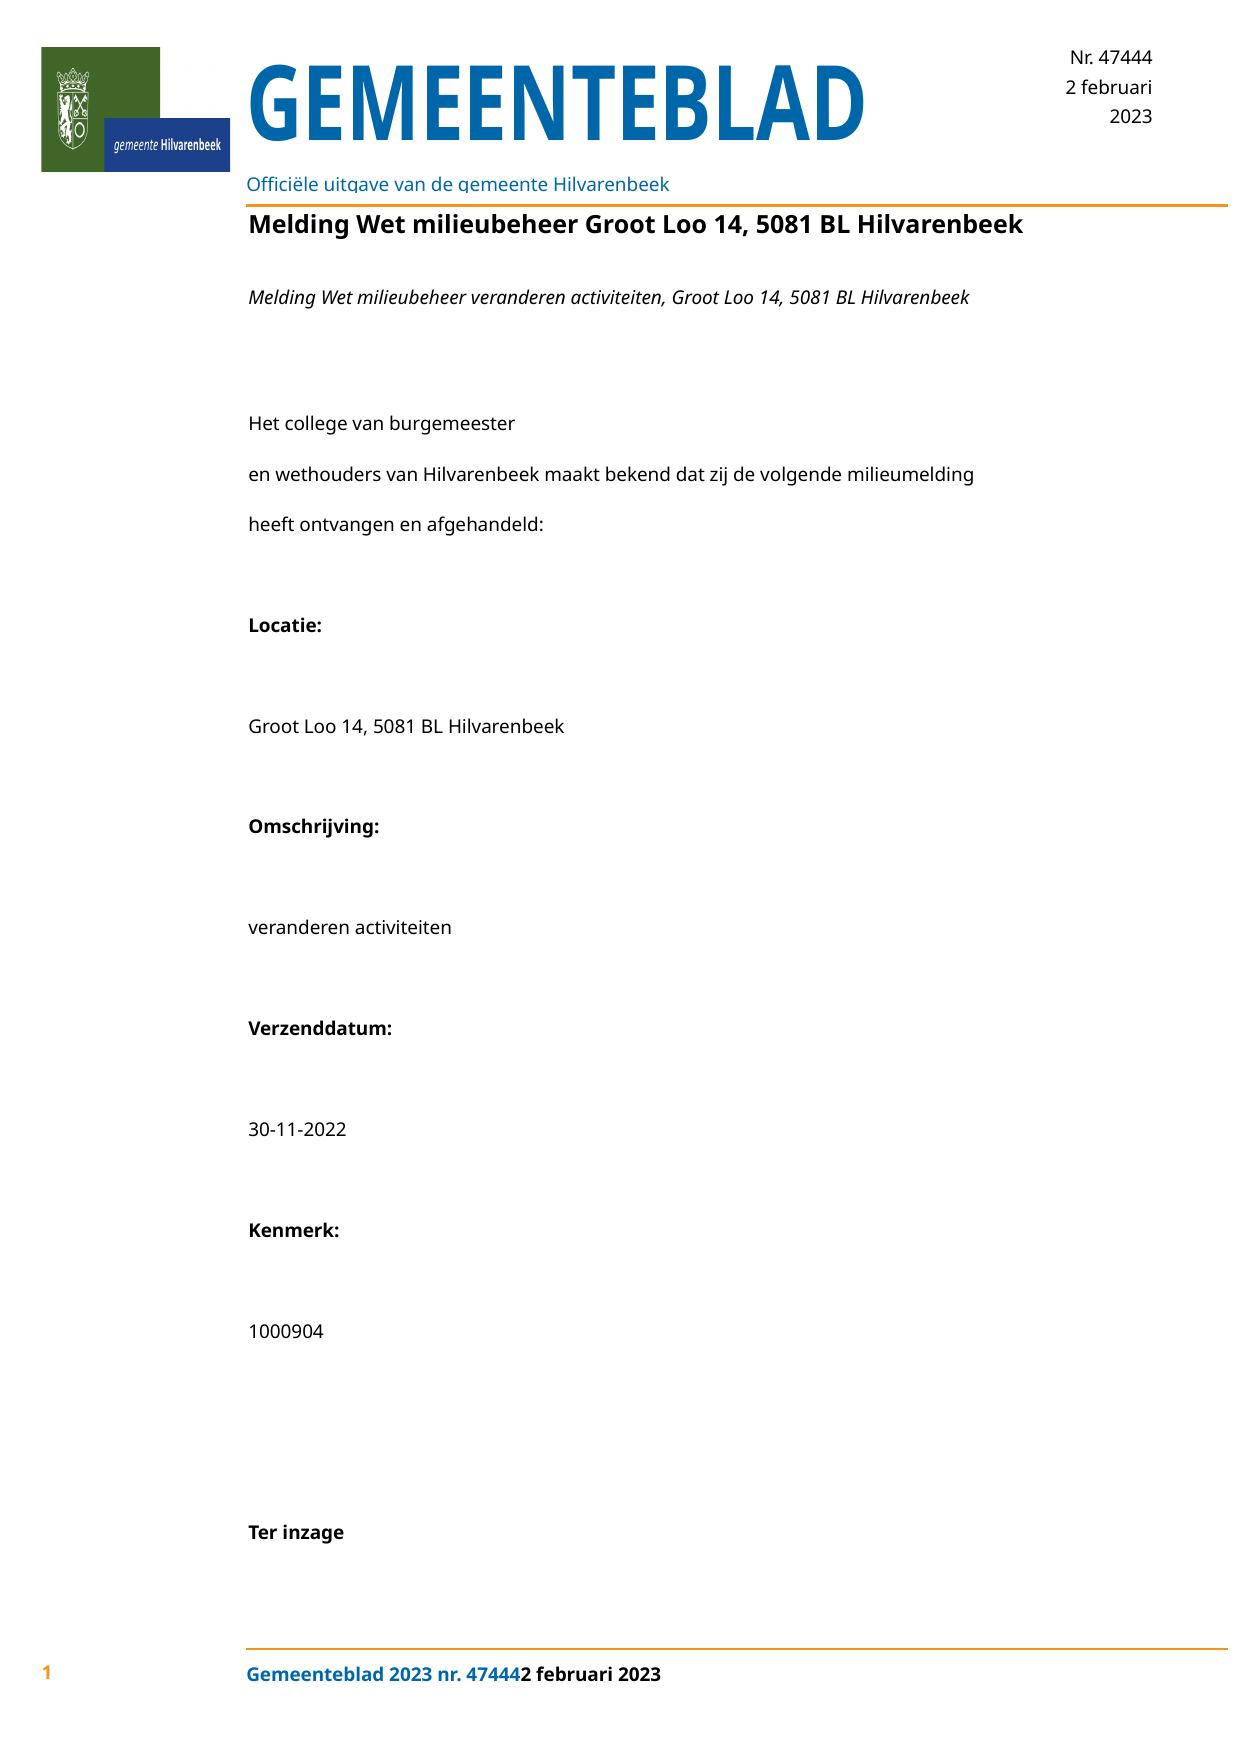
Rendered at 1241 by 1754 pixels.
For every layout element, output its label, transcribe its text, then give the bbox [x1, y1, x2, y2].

text Omschrijving: [248, 814, 1152, 839]
text Ter inzage [248, 1519, 1152, 1545]
text Kenmerk: [248, 1217, 1152, 1243]
text Melding Wet milieubeheer veranderen activiteiten, Groot Loo 14, 5081 BL Hilvarenbeek [248, 284, 1152, 309]
text Groot Loo 14, 5081 BL Hilvarenbeek [248, 713, 1152, 739]
text Melding Wet milieubeheer Groot Loo 14, 5081 BL Hilvarenbeek [248, 207, 1152, 241]
text heeft ontvangen en afgehandeld: [248, 511, 1152, 537]
text Het college van burgemeester [248, 410, 1152, 436]
text 1000904 [248, 1318, 1152, 1344]
text Verzenddatum: [248, 1015, 1152, 1041]
picture [41, 47, 231, 172]
text en wethouders van Hilvarenbeek maakt bekend dat zij de volgende milieumelding [248, 461, 1152, 487]
text veranderen activiteiten [248, 914, 1152, 940]
text Locatie: [248, 612, 1152, 638]
text 30-11-2022 [248, 1116, 1152, 1142]
